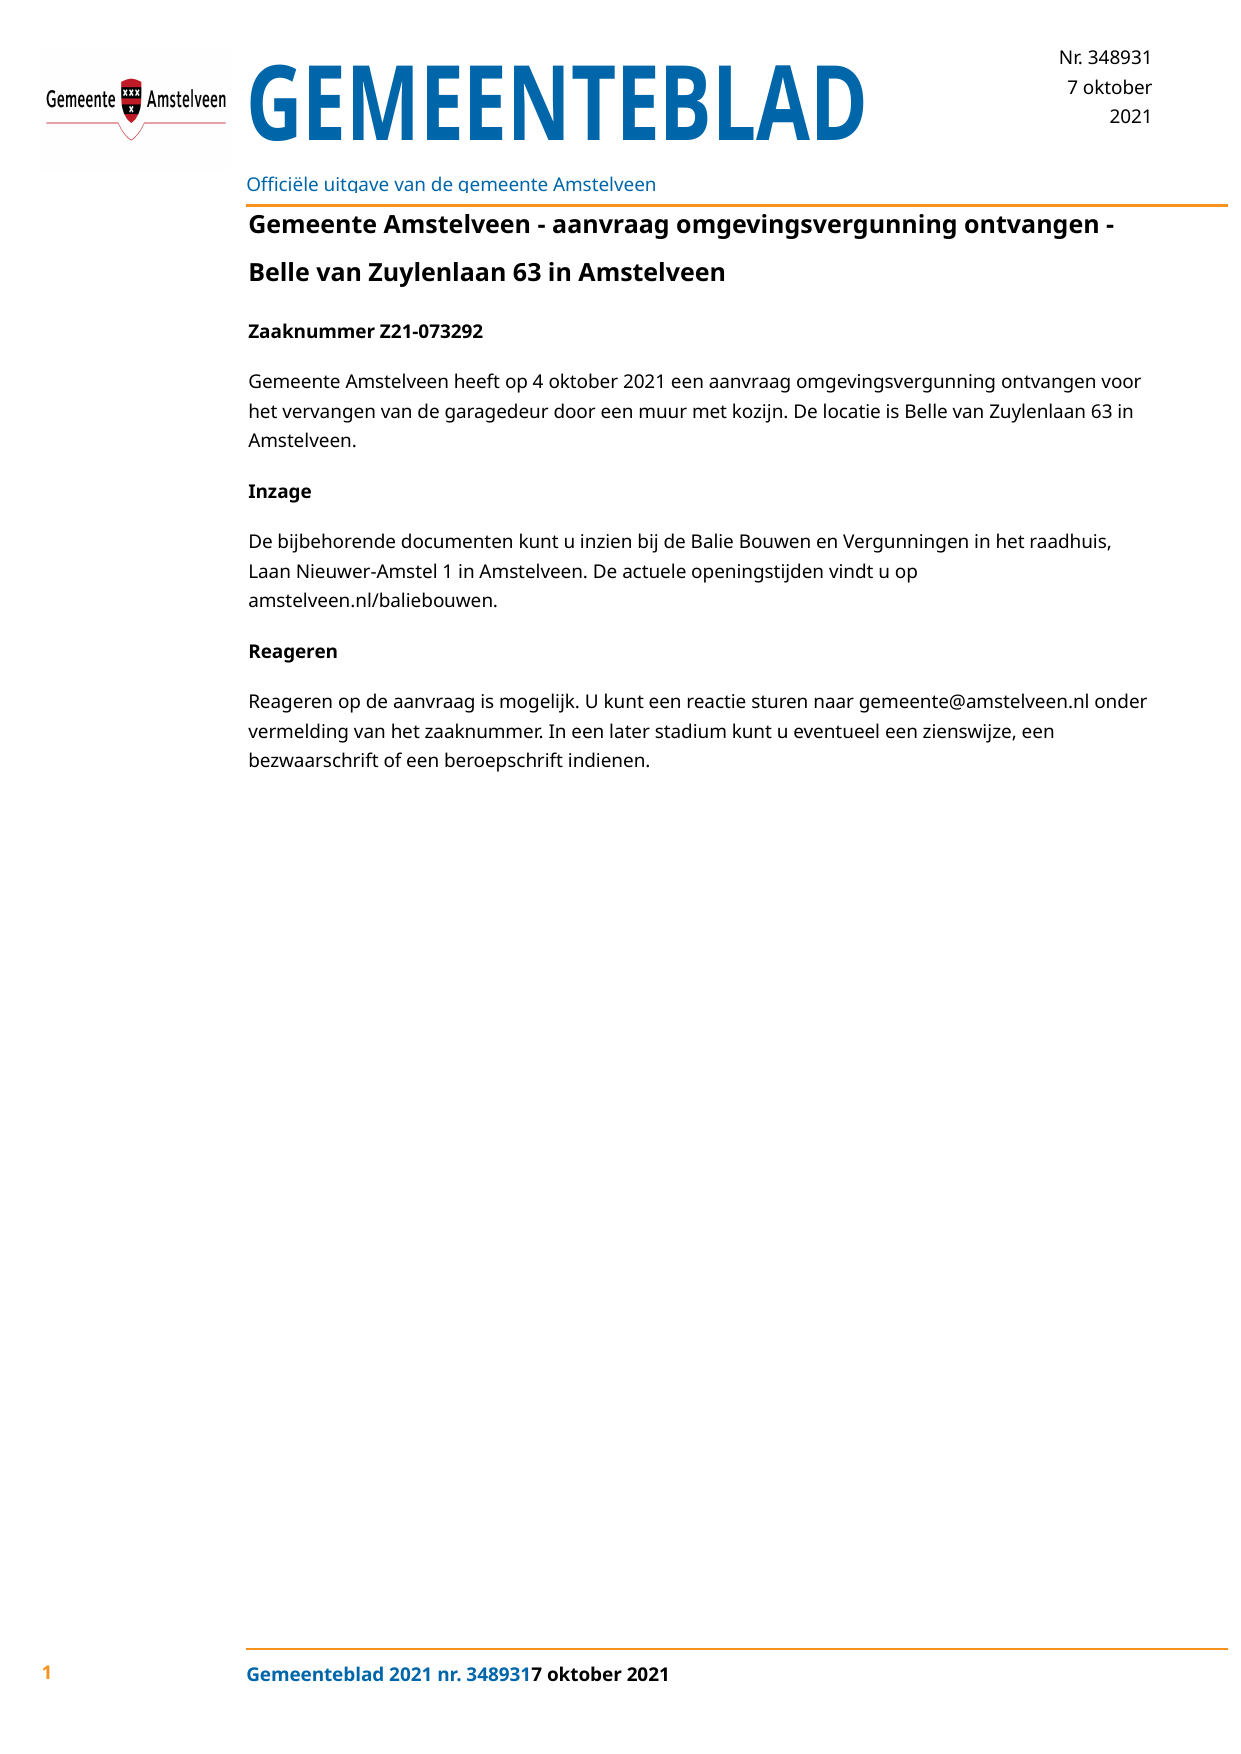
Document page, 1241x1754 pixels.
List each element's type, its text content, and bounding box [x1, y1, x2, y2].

text Reageren op de aanvraag is mogelijk. U kunt een reactie sturen naar gemeente@amstelveen.nl onder vermelding van het zaaknummer. In een later stadium kunt u eventueel een zienswijze, een bezwaarschrift of een beroepschrift indienen. [248, 688, 1152, 773]
text Gemeente Amstelveen heeft op 4 oktober 2021 een aanvraag omgevingsvergunning ontvangen voor het vervangen van de garagedeur door een muur met kozijn. De locatie is Belle van Zuylenlaan 63 in Amstelveen. [248, 368, 1152, 453]
text De bijbehorende documenten kunt u inzien bij de Balie Bouwen en Vergunningen in het raadhuis, Laan Nieuwer-Amstel 1 in Amstelveen. De actuele openingstijden vindt u op amstelveen.nl/baliebouwen. [248, 528, 1152, 613]
text Reageren [248, 638, 1152, 664]
text Inzage [248, 478, 1152, 504]
picture [41, 47, 231, 172]
text Zaaknummer Z21-073292 [248, 318, 1152, 344]
text Gemeente Amstelveen - aanvraag omgevingsvergunning ontvangen - Belle van Zuylenlaan 63 in Amstelveen [248, 207, 1152, 288]
